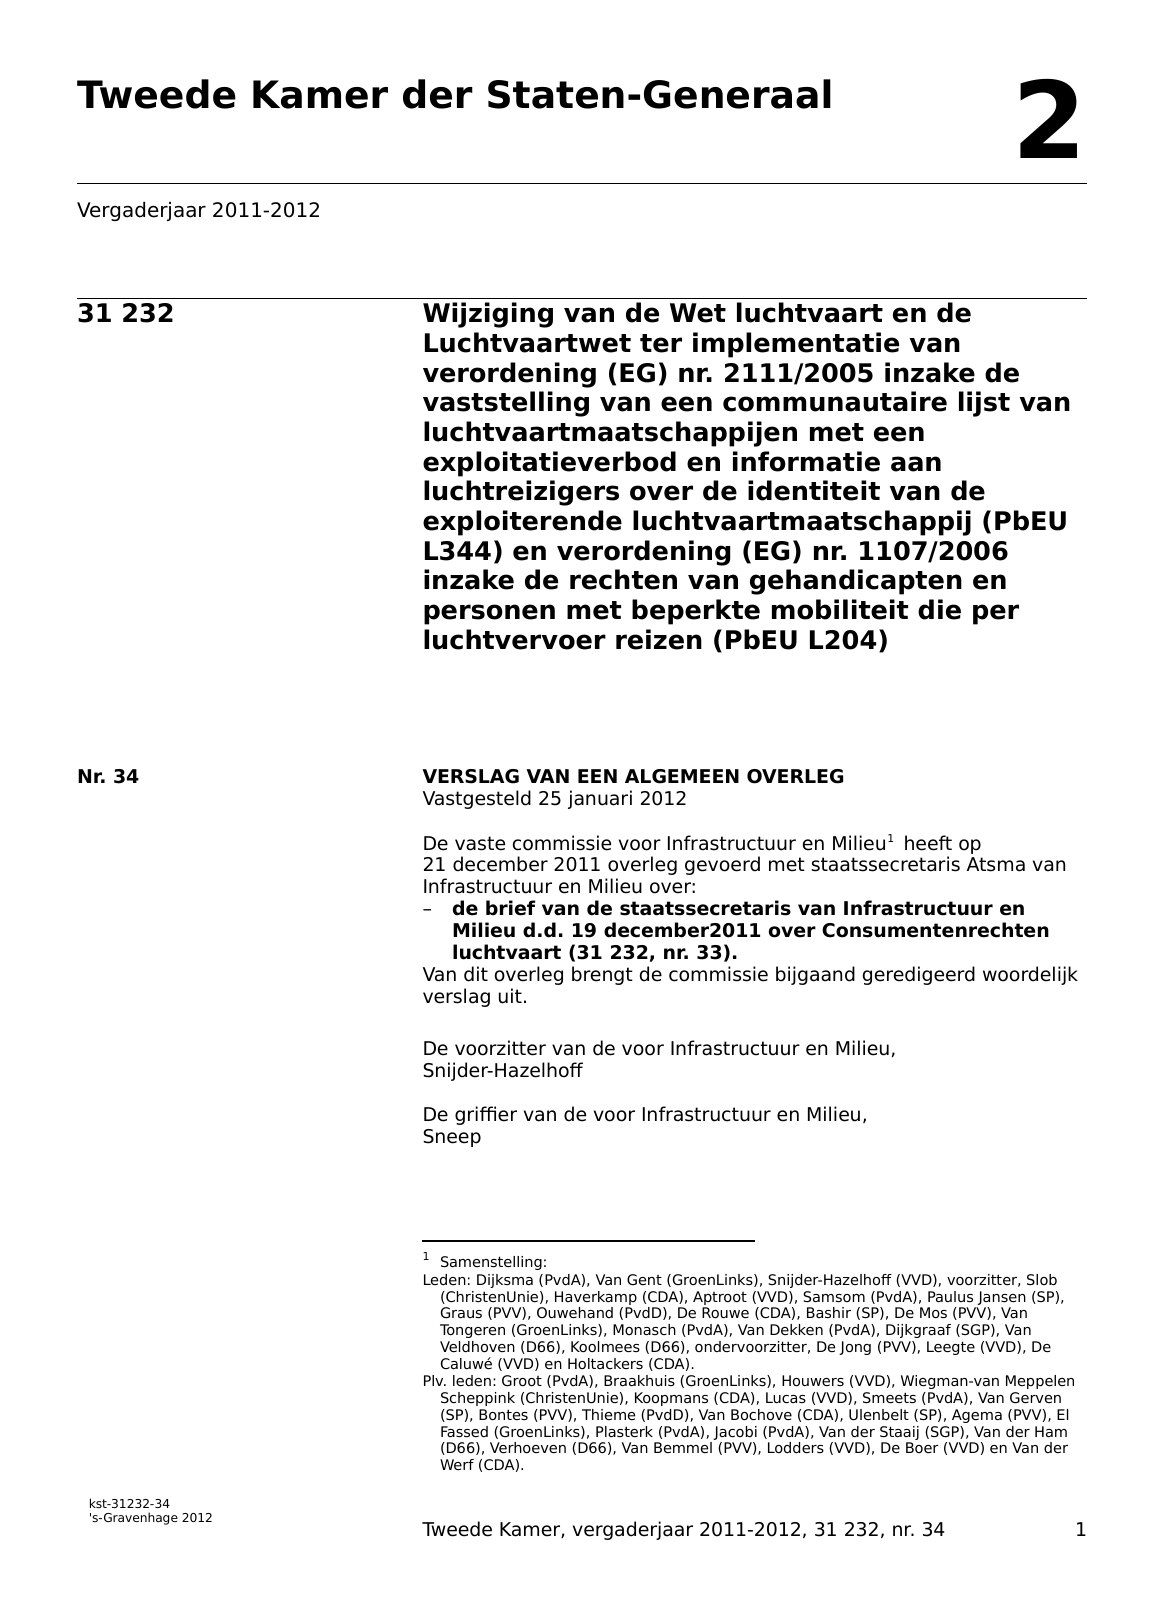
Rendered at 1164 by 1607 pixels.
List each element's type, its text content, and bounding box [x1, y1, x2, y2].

subtitle 31 232 Wijziging van de Wet luchtvaart en de Luchtvaartwet ter implementatie van verordening (EG) nr. 2111/2005 inzake de vaststelling van een communautaire lijst van luchtvaartmaatschappijen met een exploitatieverbod en informatie aan luchtreizigers over de identiteit van de exploiterende luchtvaartmaatschappij (PbEU L344) en verordening (EG) nr. 1107/2006 inzake de rechten van gehandicapten en personen met beperkte mobiliteit die per luchtvervoer reizen (PbEU L204) [77, 299, 1087, 655]
text Samenstelling: [422, 1250, 1087, 1272]
table_header Tweede Kamer der Staten-Generaal [77, 59, 886, 183]
text Vastgesteld 25 januari 2012 [422, 788, 1087, 810]
text Van dit overleg brengt de commissie bijgaand geredigeerd woordelijk verslag uit. [422, 964, 1087, 1008]
text 's-Gravenhage 2012 [88, 1511, 323, 1525]
table_header 2 [886, 59, 1087, 183]
text De griffier van de voor Infrastructuur en Milieu, Sneep [422, 1104, 1087, 1148]
text Leden: Dijksma (PvdA), Van Gent (GroenLinks), Snijder-Hazelhoff (VVD), voorzitter, Slob (ChristenUnie), Haverkamp (CDA), Aptroot (VVD), Samsom (PvdA), Paulus Jansen (SP), Graus (PVV), Ouwehand (PvdD), De Rouwe (CDA), Bashir (SP), De Mos (PVV), Van Tongeren (GroenLinks), Monasch (PvdA), Van Dekken (PvdA), Dijkgraaf (SGP), Van Veldhoven (D66), Koolmees (D66), ondervoorzitter, De Jong (PVV), Leegte (VVD), De Caluwé (VVD) en Holtackers (CDA). [422, 1272, 1087, 1373]
text De voorzitter van de voor Infrastructuur en Milieu, Snijder-Hazelhoff [422, 1038, 1087, 1082]
text kst-31232-34 [88, 1497, 323, 1511]
subtitle Nr. 34 VERSLAG VAN EEN ALGEMEEN OVERLEG [77, 766, 1087, 788]
text Plv. leden: Groot (PvdA), Braakhuis (GroenLinks), Houwers (VVD), Wiegman-van Meppelen Scheppink (ChristenUnie), Koopmans (CDA), Lucas (VVD), Smeets (PvdA), Van Gerven (SP), Bontes (PVV), Thieme (PvdD), Van Bochove (CDA), Ulenbelt (SP), Agema (PVV), El Fassed (GroenLinks), Plasterk (PvdA), Jacobi (PvdA), Van der Staaij (SGP), Van der Ham (D66), Verhoeven (D66), Van Bemmel (PVV), Lodders (VVD), De Boer (VVD) en Van der Werf (CDA). [422, 1373, 1087, 1474]
text De vaste commissie voor Infrastructuur en Milieu heeft op 21 december 2011 overleg gevoerd met staatssecretaris Atsma van Infrastructuur en Milieu over: [422, 832, 1087, 898]
text – de brief van de staatssecretaris van Infrastructuur en Milieu d.d. 19 december2011 over Consumentenrechten luchtvaart (31 232, nr. 33). [422, 898, 1087, 964]
table_cell Vergaderjaar 2011-2012 [77, 184, 1087, 298]
